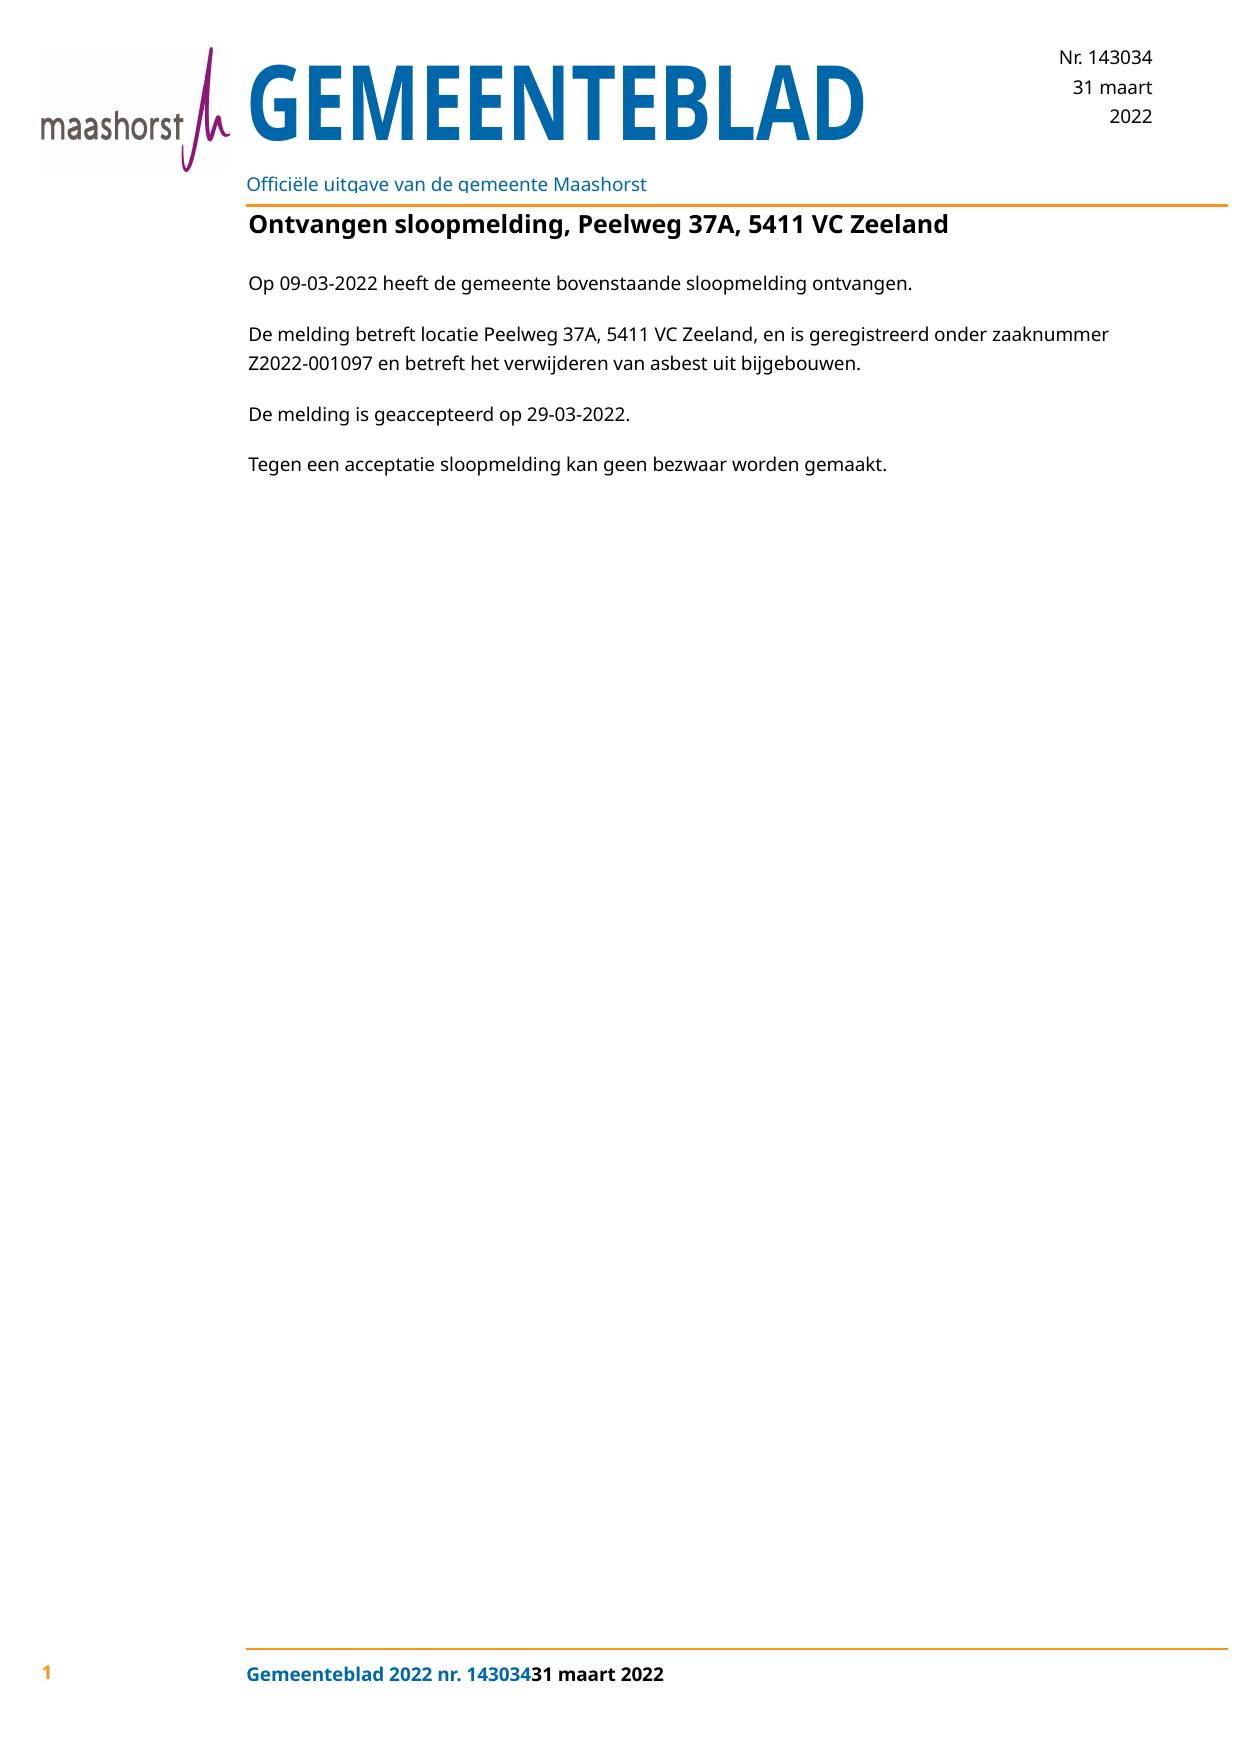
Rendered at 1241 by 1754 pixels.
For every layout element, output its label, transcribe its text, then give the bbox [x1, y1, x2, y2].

text De melding is geaccepteerd op 29-03-2022. [248, 401, 1152, 426]
text Ontvangen sloopmelding, Peelweg 37A, 5411 VC Zeeland [248, 207, 1152, 241]
text De melding betreft locatie Peelweg 37A, 5411 VC Zeeland, en is geregistreerd onder zaaknummer Z2022-001097 en betreft het verwijderen van asbest uit bijgebouwen. [248, 321, 1152, 376]
text Tegen een acceptatie sloopmelding kan geen bezwaar worden gemaakt. [248, 451, 1152, 477]
text Op 09-03-2022 heeft de gemeente bovenstaande sloopmelding ontvangen. [248, 270, 1152, 296]
picture [41, 47, 231, 172]
